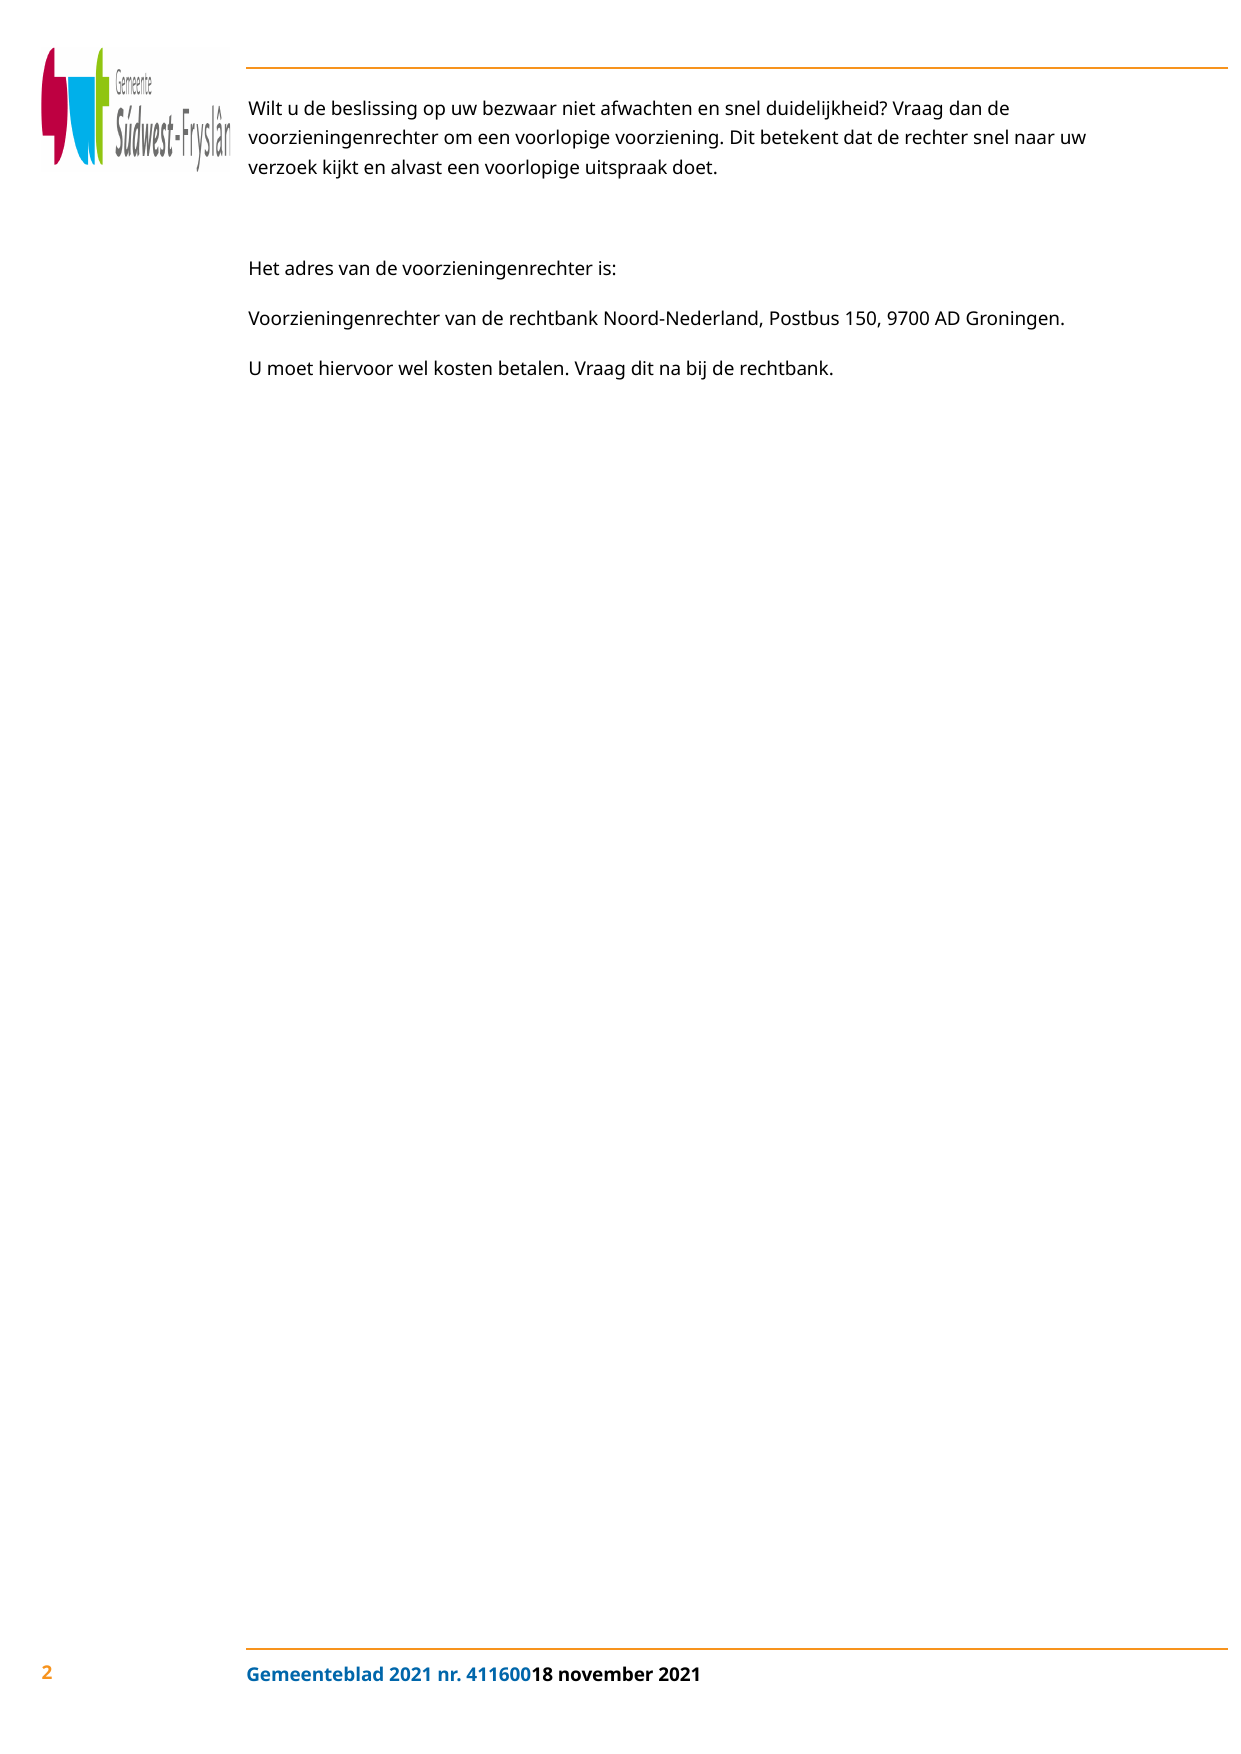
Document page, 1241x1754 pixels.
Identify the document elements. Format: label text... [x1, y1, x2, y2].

picture [41, 47, 231, 172]
text U moet hiervoor wel kosten betalen. Vraag dit na bij de rechtbank. [248, 356, 1152, 381]
text Het adres van de voorzieningenrechter is: [248, 255, 1152, 281]
text Voorzieningenrechter van de rechtbank Noord-Nederland, Postbus 150, 9700 AD Groningen. [248, 305, 1152, 331]
text Wilt u de beslissing op uw bezwaar niet afwachten en snel duidelijkheid? Vraag dan de voorzieningenrechter om een voorlopige voorziening. Dit betekent dat de rechter snel naar uw verzoek kijkt en alvast een voorlopige uitspraak doet. [248, 95, 1152, 180]
